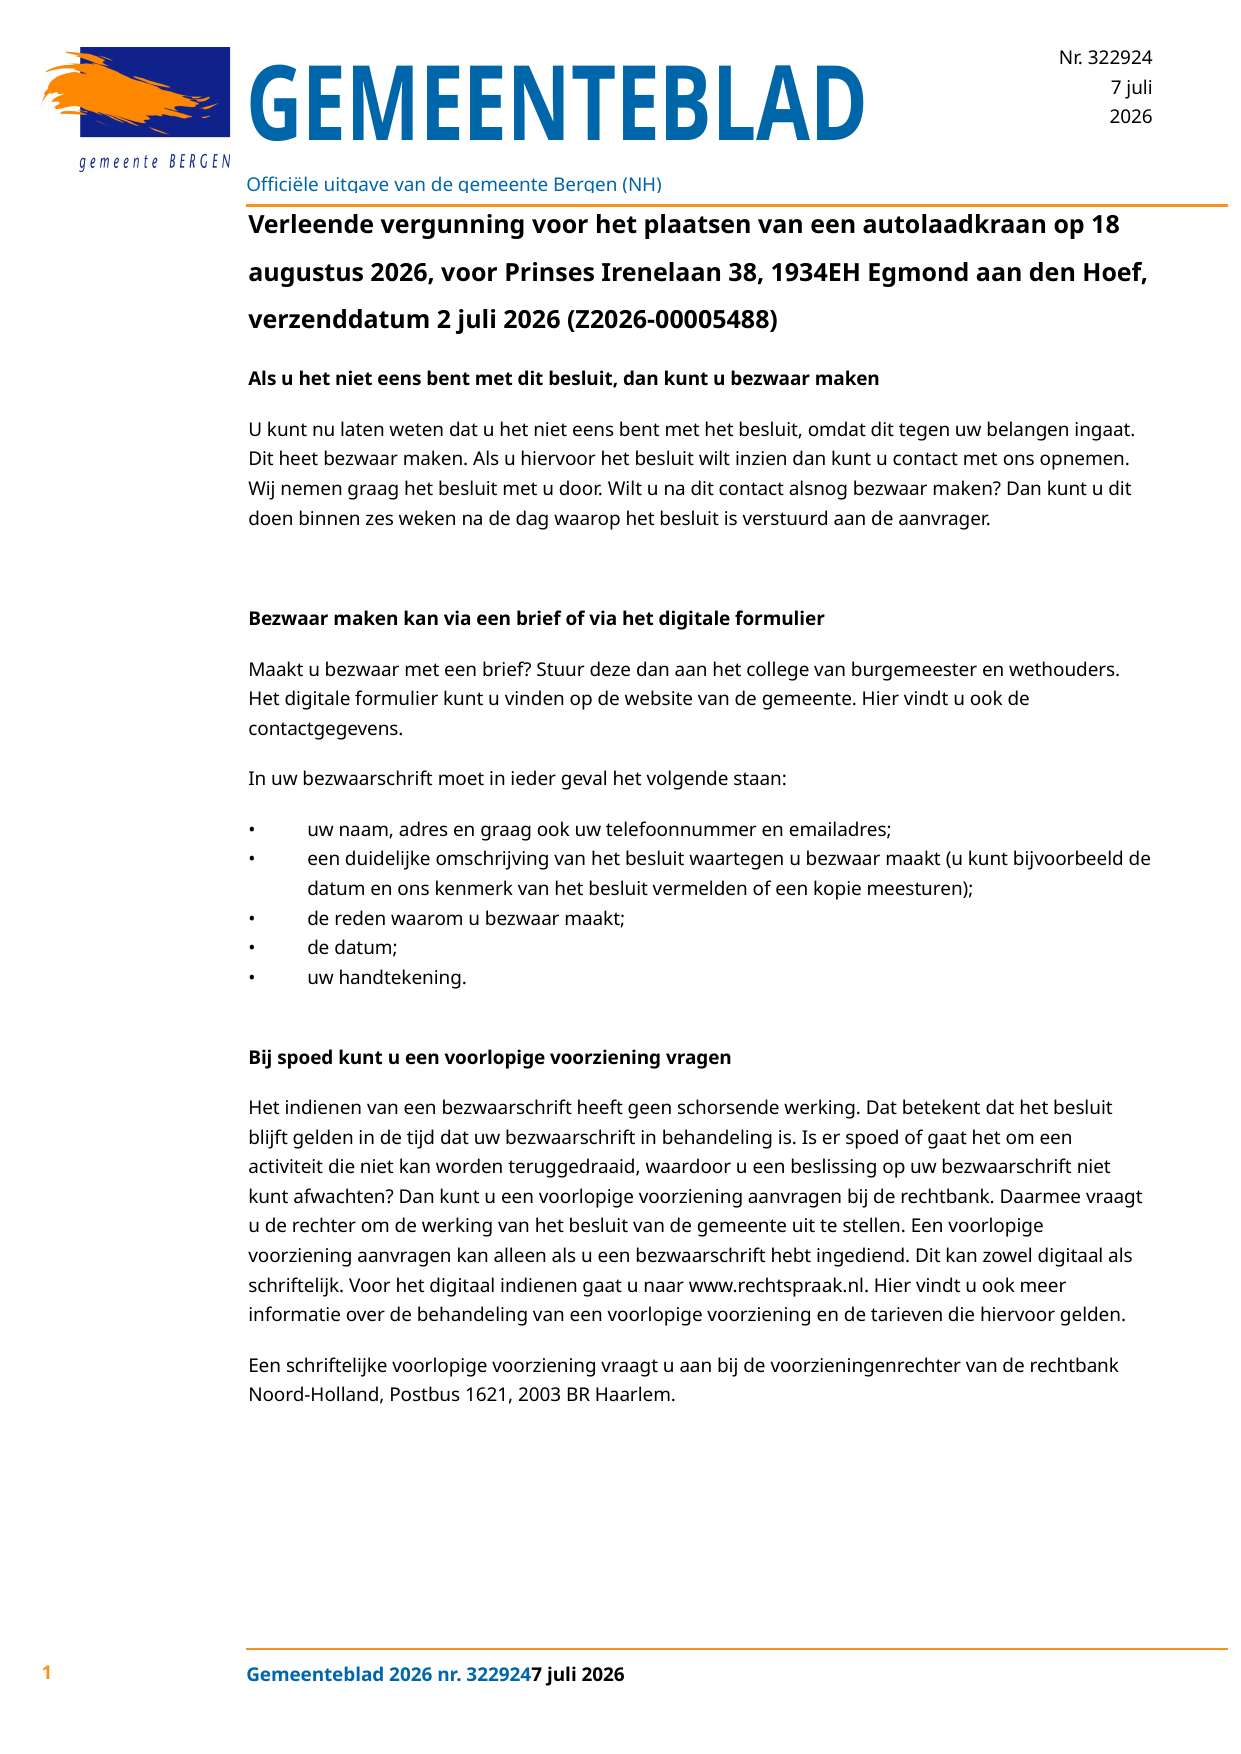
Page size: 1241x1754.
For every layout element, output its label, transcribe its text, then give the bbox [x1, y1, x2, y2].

text Als u het niet eens bent met dit besluit, dan kunt u bezwaar maken [248, 366, 1152, 391]
list uw naam, adres en graag ook uw telefoonnummer en emailadres; [248, 816, 1152, 842]
picture [41, 47, 231, 172]
list de reden waarom u bezwaar maakt; [248, 905, 1152, 930]
text U kunt nu laten weten dat u het niet eens bent met het besluit, omdat dit tegen uw belangen ingaat. Dit heet bezwaar maken. Als u hiervoor het besluit wilt inzien dan kunt u contact met ons opnemen. Wij nemen graag het besluit met u door. Wilt u na dit contact alsnog bezwaar maken? Dan kunt u dit doen binnen zes weken na de dag waarop het besluit is verstuurd aan de aanvrager. [248, 416, 1152, 530]
list een duidelijke omschrijving van het besluit waartegen u bezwaar maakt (u kunt bijvoorbeeld de datum en ons kenmerk van het besluit vermelden of een kopie meesturen); [248, 846, 1152, 901]
text Bezwaar maken kan via een brief of via het digitale formulier [248, 606, 1152, 631]
list de datum; [248, 934, 1152, 960]
text Bij spoed kunt u een voorlopige voorziening vragen [248, 1044, 1152, 1069]
text Maakt u bezwaar met een brief? Stuur deze dan aan het college van burgemeester en wethouders. Het digitale formulier kunt u vinden op de website van de gemeente. Hier vindt u ook de contactgegevens. [248, 656, 1152, 741]
text Een schriftelijke voorlopige voorziening vraagt u aan bij de voorzieningenrechter van de rechtbank Noord-Holland, Postbus 1621, 2003 BR Haarlem. [248, 1352, 1152, 1407]
list uw handtekening. [248, 964, 1152, 989]
text Het indienen van een bezwaarschrift heeft geen schorsende werking. Dat betekent dat het besluit blijft gelden in de tijd dat uw bezwaarschrift in behandeling is. Is er spoed of gaat het om een activiteit die niet kan worden teruggedraaid, waardoor u een beslissing op uw bezwaarschrift niet kunt afwachten? Dan kunt u een voorlopige voorziening aanvragen bij de rechtbank. Daarmee vraagt u de rechter om de werking van het besluit van de gemeente uit te stellen. Een voorlopige voorziening aanvragen kan alleen als u een bezwaarschrift hebt ingediend. Dit kan zowel digitaal als schriftelijk. Voor het digitaal indienen gaat u naar www.rechtspraak.nl. Hier vindt u ook meer informatie over de behandeling van een voorlopige voorziening en de tarieven die hiervoor gelden. [248, 1094, 1152, 1327]
text In uw bezwaarschrift moet in ieder geval het volgende staan: [248, 766, 1152, 791]
text Verleende vergunning voor het plaatsen van een autolaadkraan op 18 augustus 2026, voor Prinses Irenelaan 38, 1934EH Egmond aan den Hoef, verzenddatum 2 juli 2026 (Z2026-00005488) [248, 207, 1152, 336]
